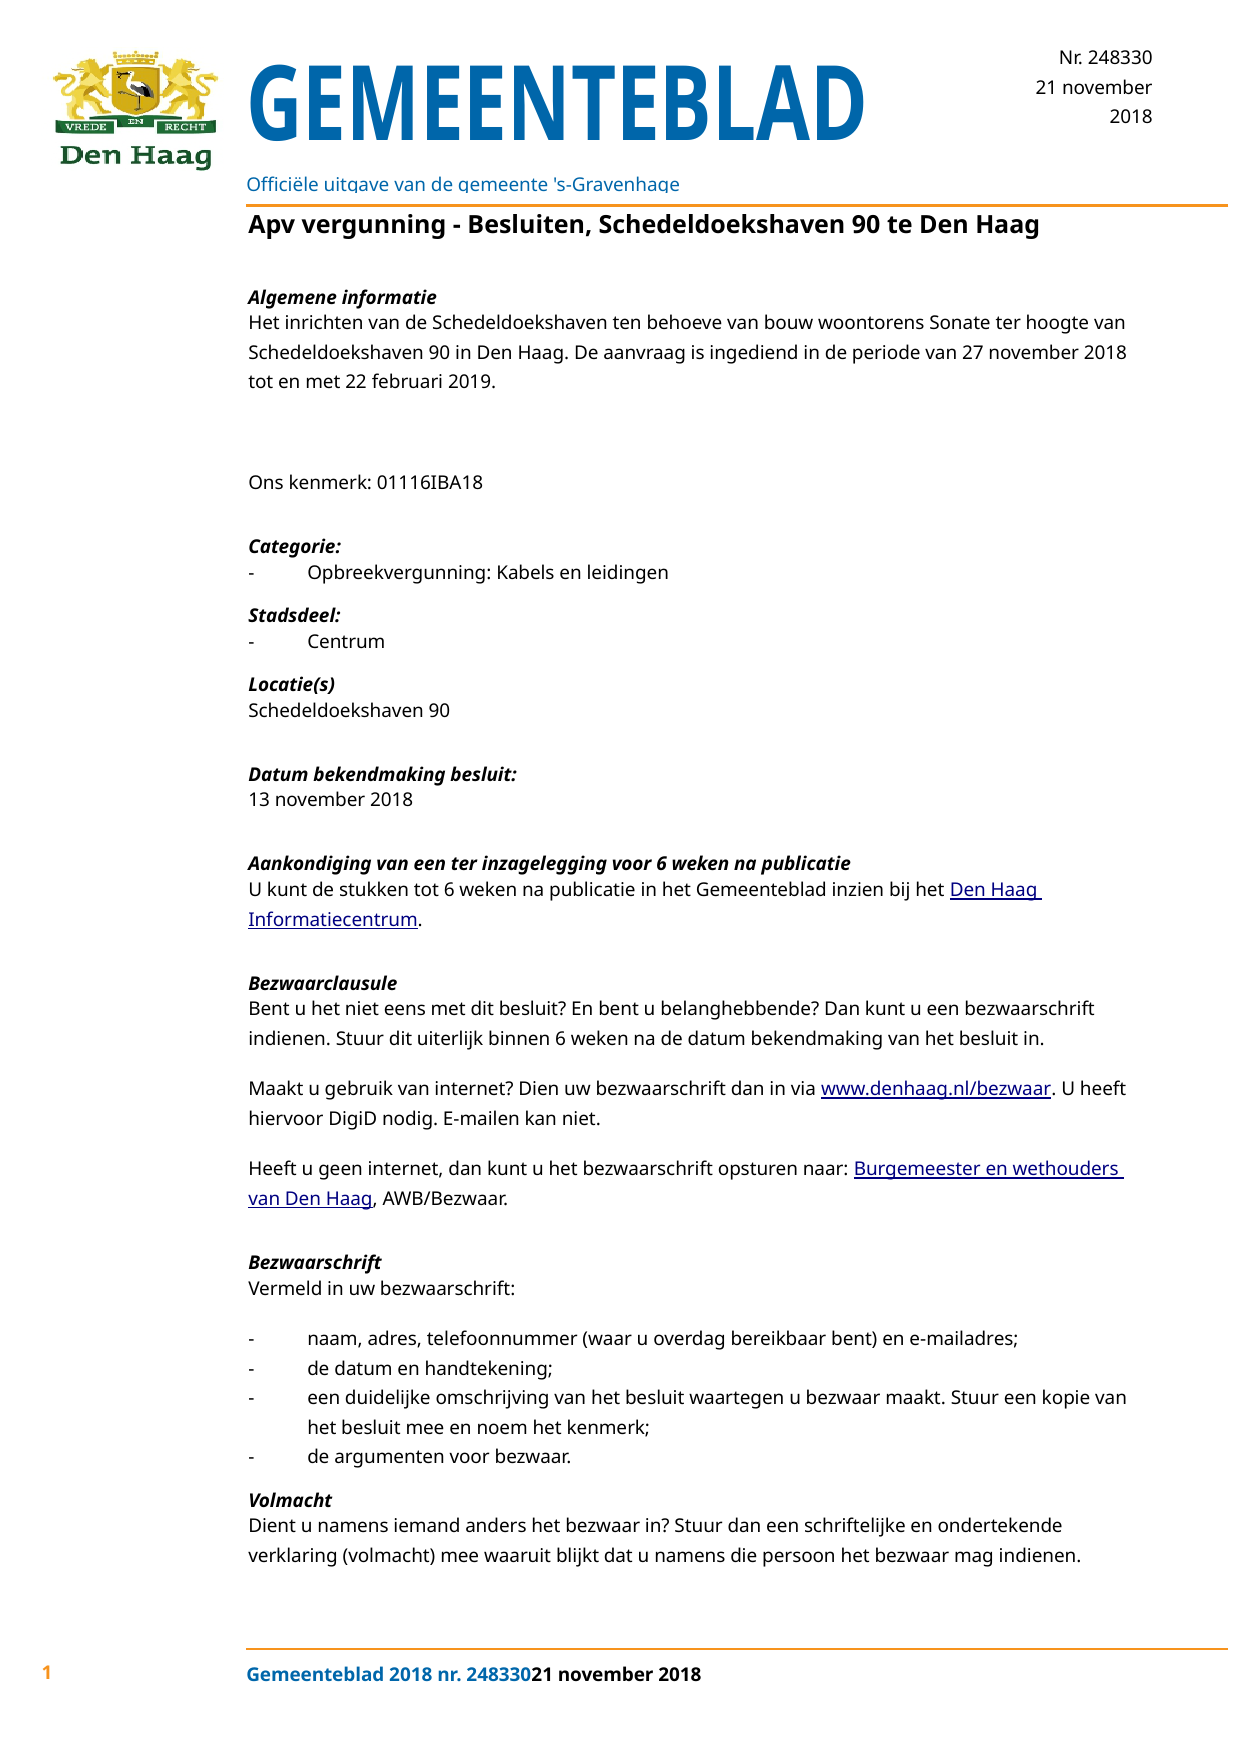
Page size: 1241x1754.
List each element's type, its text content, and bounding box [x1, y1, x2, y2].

picture [41, 47, 231, 172]
text Heeft u geen internet, dan kunt u het bezwaarschrift opsturen naar: Burgemeester en wethouders van Den Haag, AWB/Bezwaar. [248, 1156, 1152, 1211]
text 13 november 2018 [248, 787, 1152, 812]
text Algemene informatie [248, 284, 1152, 309]
text Aankondiging van een ter inzagelegging voor 6 weken na publicatie [248, 851, 1152, 876]
text Schedeldoekshaven 90 [248, 697, 1152, 723]
text Ons kenmerk: 01116IBA18 [248, 469, 1152, 495]
text Maakt u gebruik van internet? Dien uw bezwaarschrift dan in via www.denhaag.nl/bezwaar. U heeft hiervoor DigiD nodig. E-mailen kan niet. [248, 1076, 1152, 1131]
text Bezwaarschrift [248, 1249, 1152, 1275]
list een duidelijke omschrijving van het besluit waartegen u bezwaar maakt. Stuur een kopie van het besluit mee en noem het kenmerk; [248, 1384, 1152, 1440]
list Opbreekvergunning: Kabels en leidingen [248, 559, 1152, 585]
text Dient u namens iemand anders het bezwaar in? Stuur dan een schriftelijke en ondertekende verklaring (volmacht) mee waaruit blijkt dat u namens die persoon het bezwaar mag indienen. [248, 1512, 1152, 1568]
text Volmacht [248, 1487, 1152, 1512]
text U kunt de stukken tot 6 weken na publicatie in het Gemeenteblad inzien bij het Den Haag Informatiecentrum. [248, 876, 1152, 932]
list naam, adres, telefoonnummer (waar u overdag bereikbaar bent) en e-mailadres; [248, 1325, 1152, 1351]
text Het inrichten van de Schedeldoekshaven ten behoeve van bouw woontorens Sonate ter hoogte van Schedeldoekshaven 90 in Den Haag. De aanvraag is ingediend in de periode van 27 november 2018 tot en met 22 februari 2019. [248, 309, 1152, 394]
text Apv vergunning - Besluiten, Schedeldoekshaven 90 te Den Haag [248, 207, 1152, 241]
text Bezwaarclausule [248, 970, 1152, 996]
list de datum en handtekening; [248, 1355, 1152, 1381]
text Vermeld in uw bezwaarschrift: [248, 1275, 1152, 1301]
list Centrum [248, 628, 1152, 654]
text Locatie(s) [248, 671, 1152, 697]
text Bent u het niet eens met dit besluit? En bent u belanghebbende? Dan kunt u een bezwaarschrift indienen. Stuur dit uiterlijk binnen 6 weken na de datum bekendmaking van het besluit in. [248, 996, 1152, 1051]
text Stadsdeel: [248, 602, 1152, 628]
list de argumenten voor bezwaar. [248, 1444, 1152, 1469]
text Datum bekendmaking besluit: [248, 761, 1152, 787]
text Categorie: [248, 533, 1152, 559]
